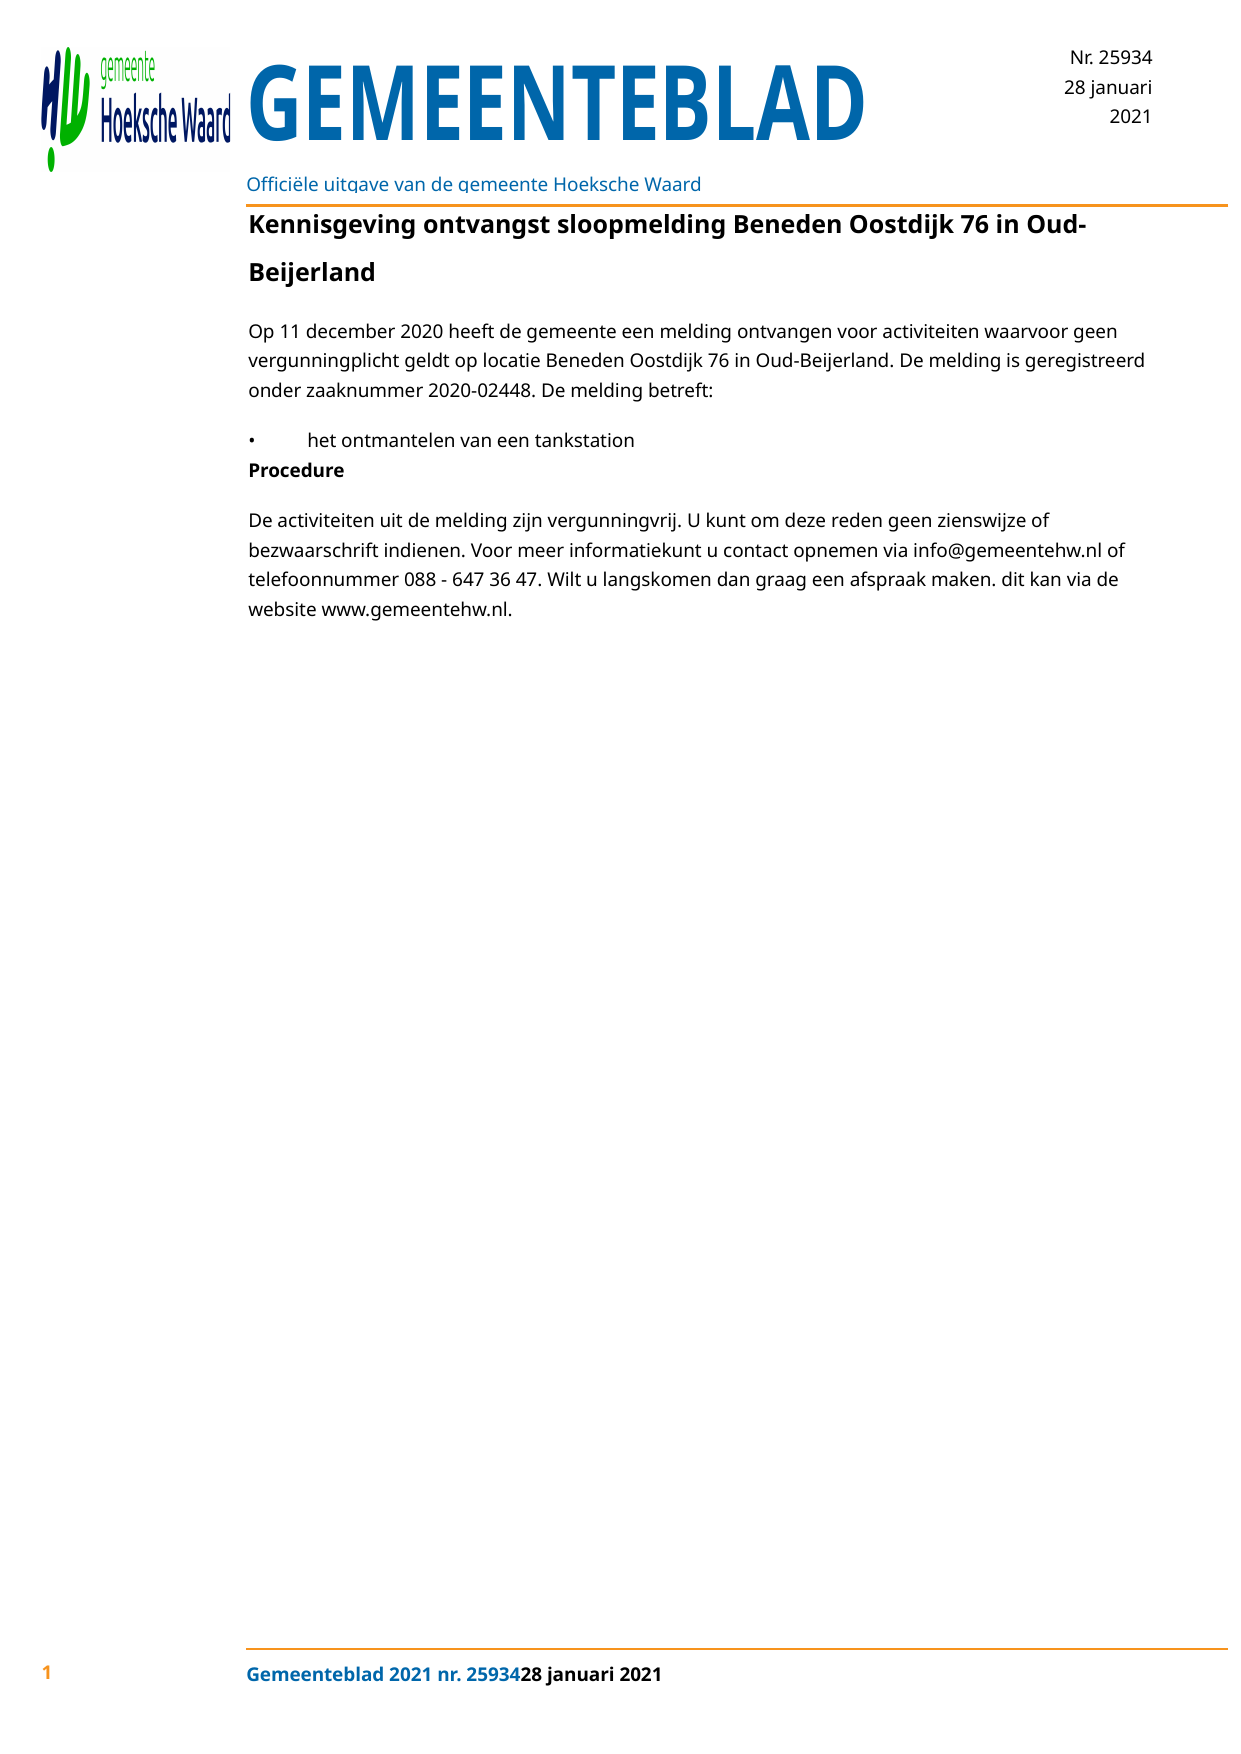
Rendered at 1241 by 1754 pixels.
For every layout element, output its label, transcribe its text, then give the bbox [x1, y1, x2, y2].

text De activiteiten uit de melding zijn vergunningvrij. U kunt om deze reden geen zienswijze of bezwaarschrift indienen. Voor meer informatiekunt u contact opnemen via info@gemeentehw.nl of telefoonnummer 088 - 647 36 47. Wilt u langskomen dan graag een afspraak maken. dit kan via de website www.gemeentehw.nl. [248, 507, 1152, 622]
picture [41, 47, 231, 172]
text Kennisgeving ontvangst sloopmelding Beneden Oostdijk 76 in Oud-Beijerland [248, 207, 1152, 288]
list het ontmantelen van een tankstation [248, 427, 1152, 453]
text Op 11 december 2020 heeft de gemeente een melding ontvangen voor activiteiten waarvoor geen vergunningplicht geldt op locatie Beneden Oostdijk 76 in Oud-Beijerland. De melding is geregistreerd onder zaaknummer 2020-02448. De melding betreft: [248, 318, 1152, 403]
text Procedure [248, 457, 1152, 483]
